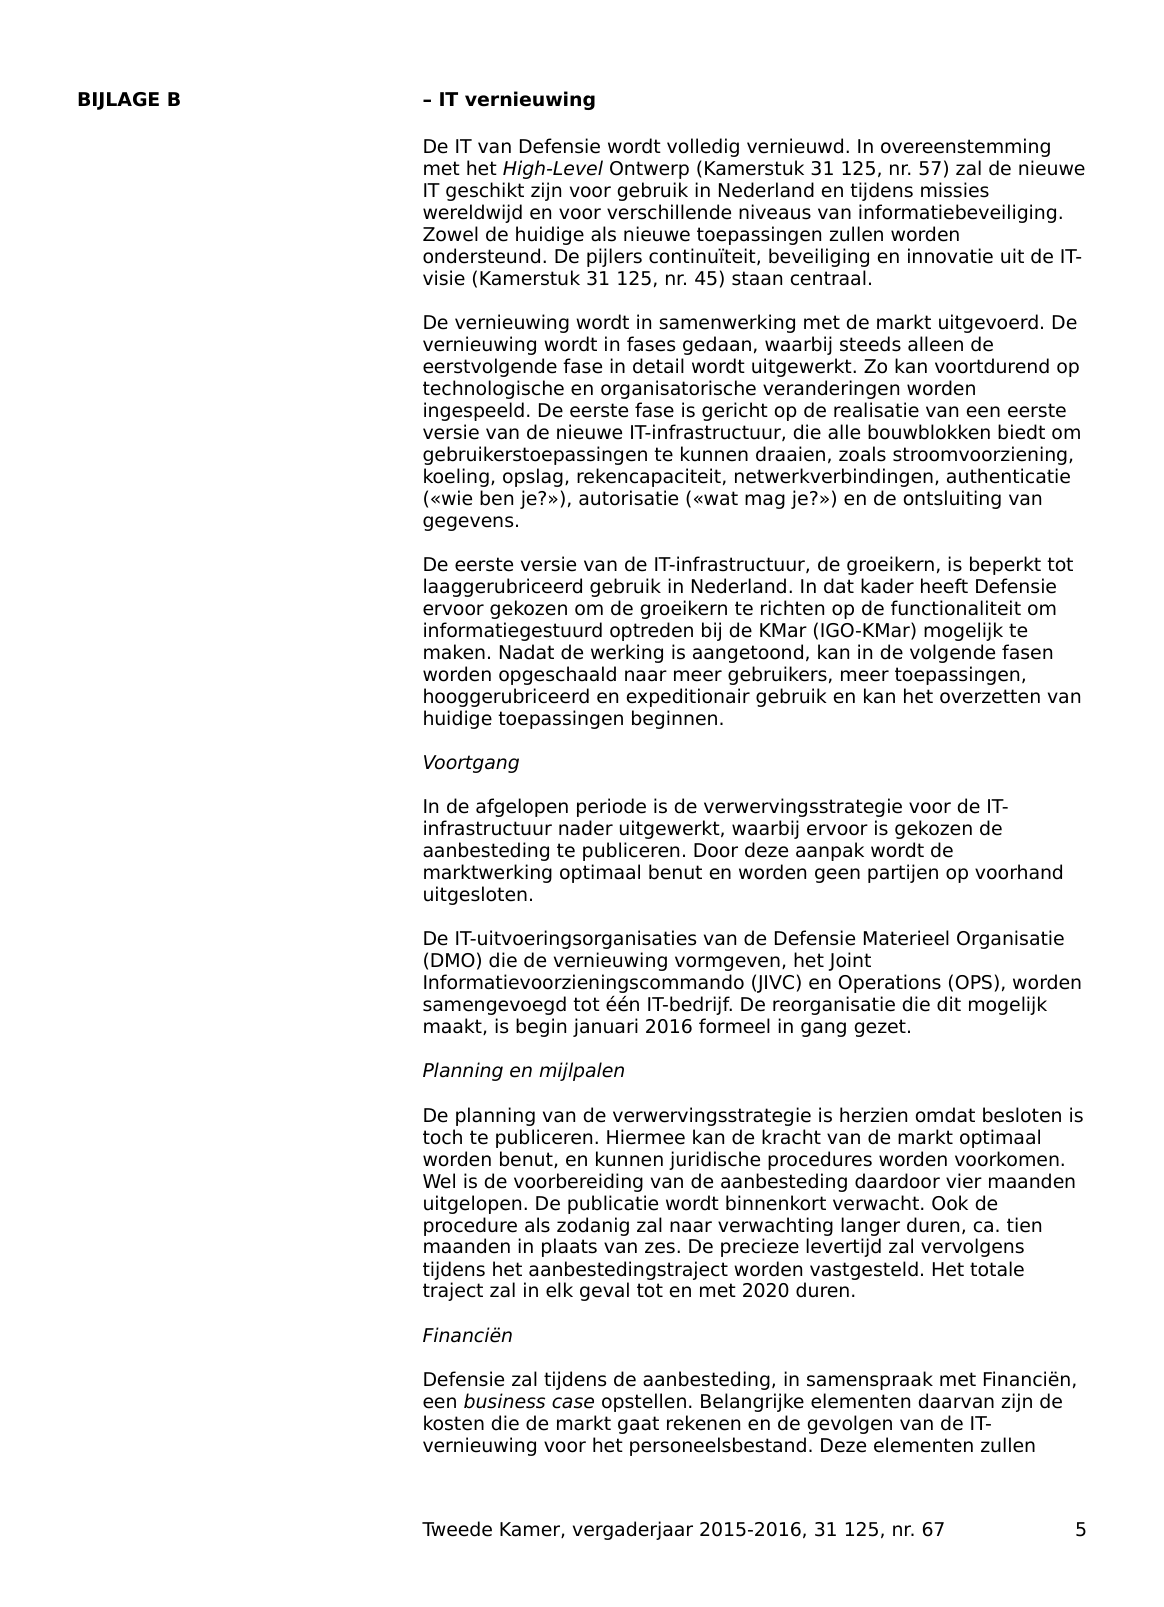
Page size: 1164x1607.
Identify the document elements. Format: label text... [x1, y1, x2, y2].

subtitle BIJLAGE B – IT vernieuwing [77, 89, 1087, 111]
subtitle Financiën [422, 1324, 1087, 1347]
subtitle Planning en mijlpalen [422, 1060, 1087, 1082]
text De vernieuwing wordt in samenwerking met de markt uitgevoerd. De vernieuwing wordt in fases gedaan, waarbij steeds alleen de eerstvolgende fase in detail wordt uitgewerkt. Zo kan voortdurend op technologische en organisatorische veranderingen worden ingespeeld. De eerste fase is gericht op de realisatie van een eerste versie van de nieuwe IT-infrastructuur, die alle bouwblokken biedt om gebruikerstoepassingen te kunnen draaien, zoals stroomvoorziening, koeling, opslag, rekencapaciteit, netwerkverbindingen, authenticatie («wie ben je?»), autorisatie («wat mag je?») en de ontsluiting van gegevens. [422, 312, 1087, 532]
text De IT-uitvoeringsorganisaties van de Defensie Materieel Organisatie (DMO) die de vernieuwing vormgeven, het Joint Informatievoorzieningscommando (JIVC) en Operations (OPS), worden samengevoegd tot één IT-bedrijf. De reorganisatie die dit mogelijk maakt, is begin januari 2016 formeel in gang gezet. [422, 928, 1087, 1038]
text In de afgelopen periode is de verwervingsstrategie voor de IT-infrastructuur nader uitgewerkt, waarbij ervoor is gekozen de aanbesteding te publiceren. Door deze aanpak wordt de marktwerking optimaal benut en worden geen partijen op voorhand uitgesloten. [422, 796, 1087, 906]
text De planning van de verwervingsstrategie is herzien omdat besloten is toch te publiceren. Hiermee kan de kracht van de markt optimaal worden benut, en kunnen juridische procedures worden voorkomen. Wel is de voorbereiding van de aanbesteding daardoor vier maanden uitgelopen. De publicatie wordt binnenkort verwacht. Ook de procedure als zodanig zal naar verwachting langer duren, ca. tien maanden in plaats van zes. De precieze levertijd zal vervolgens tijdens het aanbestedingstraject worden vastgesteld. Het totale traject zal in elk geval tot en met 2020 duren. [422, 1104, 1087, 1302]
text De IT van Defensie wordt volledig vernieuwd. In overeenstemming met het High-Level Ontwerp (Kamerstuk 31 125, nr. 57) zal de nieuwe IT geschikt zijn voor gebruik in Nederland en tijdens missies wereldwijd en voor verschillende niveaus van informatiebeveiliging. Zowel de huidige als nieuwe toepassingen zullen worden ondersteund. De pijlers continuïteit, beveiliging en innovatie uit de IT-visie (Kamerstuk 31 125, nr. 45) staan centraal. [422, 136, 1087, 290]
text De eerste versie van de IT-infrastructuur, de groeikern, is beperkt tot laaggerubriceerd gebruik in Nederland. In dat kader heeft Defensie ervoor gekozen om de groeikern te richten op de functionaliteit om informatiegestuurd optreden bij de KMar (IGO-KMar) mogelijk te maken. Nadat de werking is aangetoond, kan in de volgende fasen worden opgeschaald naar meer gebruikers, meer toepassingen, hooggerubriceerd en expeditionair gebruik en kan het overzetten van huidige toepassingen beginnen. [422, 554, 1087, 730]
subtitle Voortgang [422, 752, 1087, 774]
text Defensie zal tijdens de aanbesteding, in samenspraak met Financiën, een business case opstellen. Belangrijke elementen daarvan zijn de kosten die de markt gaat rekenen en de gevolgen van de IT-vernieuwing voor het personeelsbestand. Deze elementen zullen [422, 1369, 1087, 1457]
